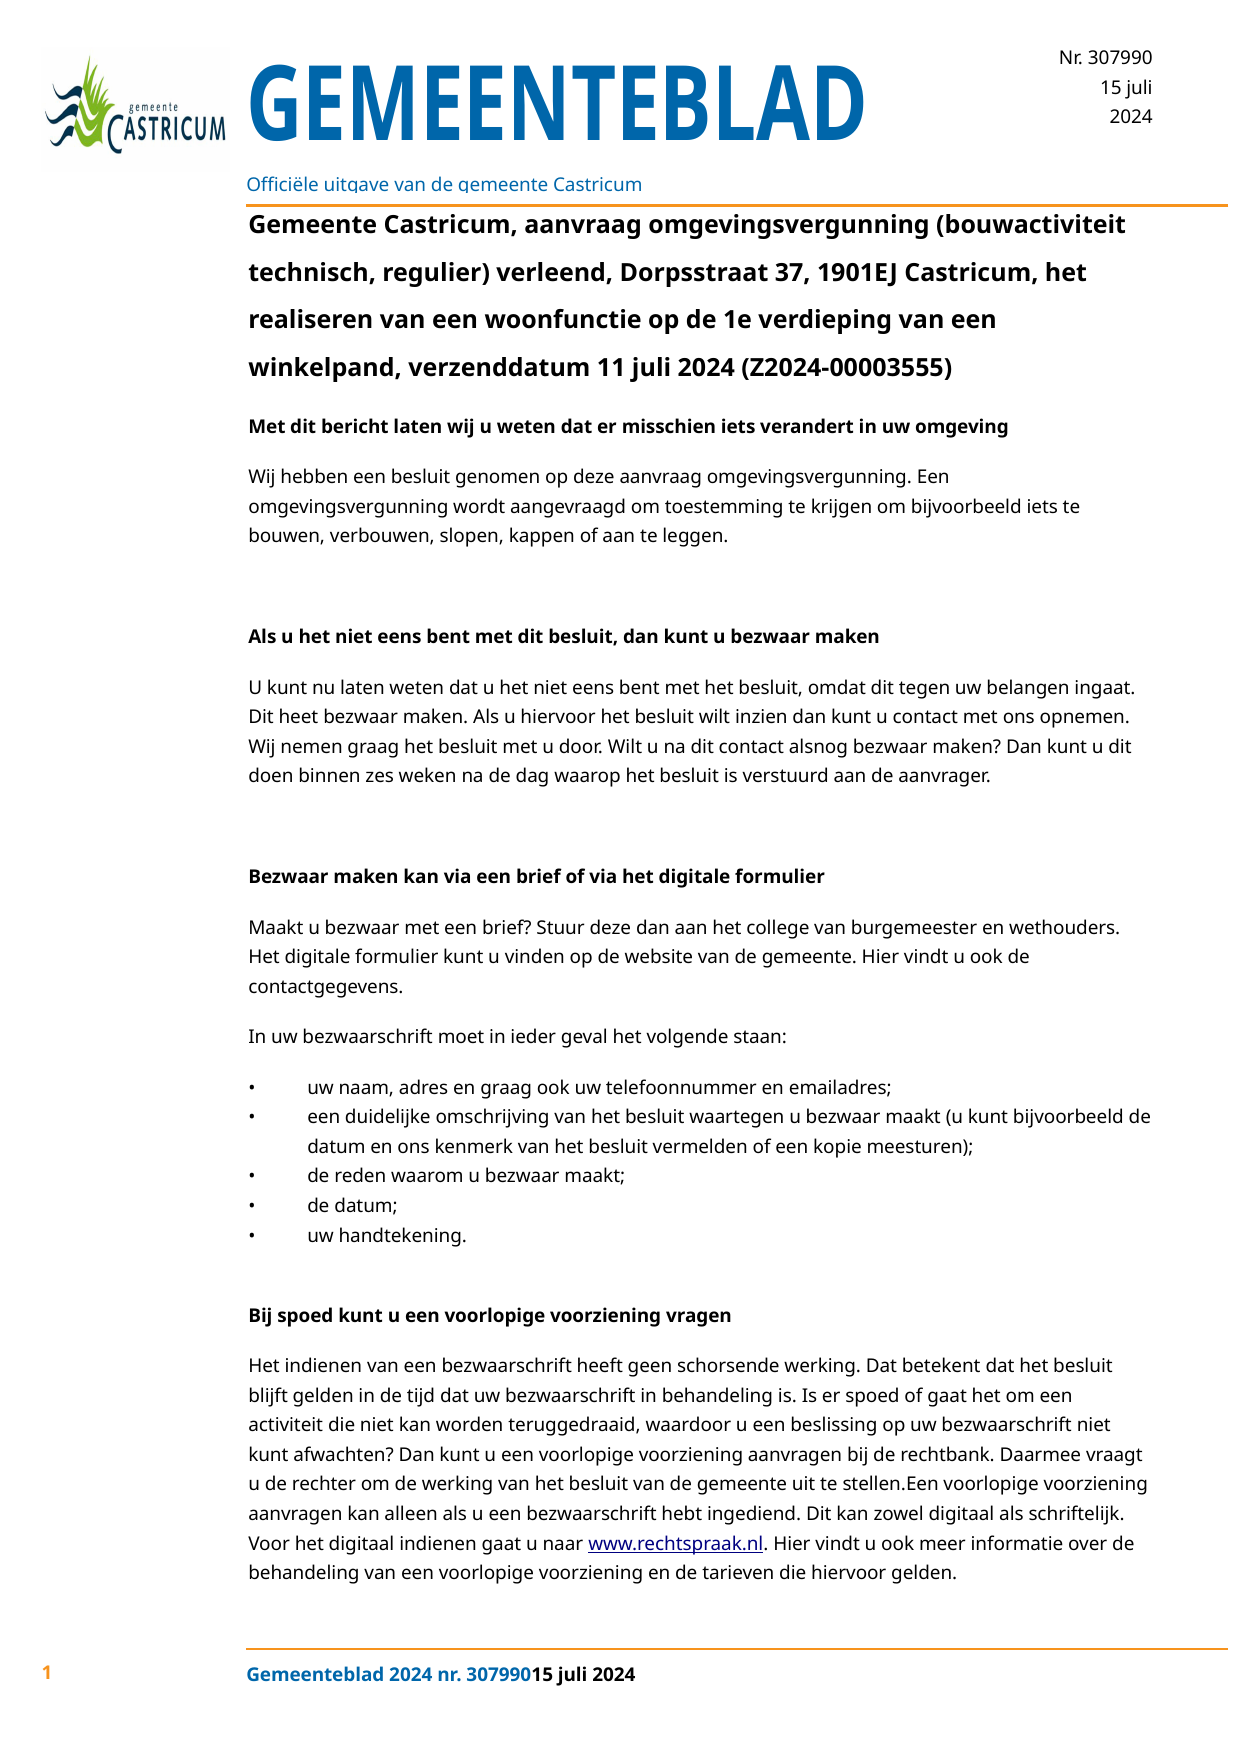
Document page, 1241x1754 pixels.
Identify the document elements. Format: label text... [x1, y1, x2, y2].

text Met dit bericht laten wij u weten dat er misschien iets verandert in uw omgeving [248, 413, 1152, 439]
text Het indienen van een bezwaarschrift heeft geen schorsende werking. Dat betekent dat het besluit blijft gelden in de tijd dat uw bezwaarschrift in behandeling is. Is er spoed of gaat het om een activiteit die niet kan worden teruggedraaid, waardoor u een beslissing op uw bezwaarschrift niet kunt afwachten? Dan kunt u een voorlopige voorziening aanvragen bij de rechtbank. Daarmee vraagt u de rechter om de werking van het besluit van de gemeente uit te stellen.Een voorlopige voorziening aanvragen kan alleen als u een bezwaarschrift hebt ingediend. Dit kan zowel digitaal als schriftelijk. Voor het digitaal indienen gaat u naar www.rechtspraak.nl. Hier vindt u ook meer informatie over de behandeling van een voorlopige voorziening en de tarieven die hiervoor gelden. [248, 1352, 1152, 1585]
text In uw bezwaarschrift moet in ieder geval het volgende staan: [248, 1023, 1152, 1049]
text Bij spoed kunt u een voorlopige voorziening vragen [248, 1302, 1152, 1328]
list de reden waarom u bezwaar maakt; [248, 1163, 1152, 1188]
list uw naam, adres en graag ook uw telefoonnummer en emailadres; [248, 1074, 1152, 1100]
text Maakt u bezwaar met een brief? Stuur deze dan aan het college van burgemeester en wethouders. Het digitale formulier kunt u vinden op de website van de gemeente. Hier vindt u ook de contactgegevens. [248, 914, 1152, 999]
list uw handtekening. [248, 1222, 1152, 1248]
list de datum; [248, 1192, 1152, 1218]
text Als u het niet eens bent met dit besluit, dan kunt u bezwaar maken [248, 623, 1152, 649]
list een duidelijke omschrijving van het besluit waartegen u bezwaar maakt (u kunt bijvoorbeeld de datum en ons kenmerk van het besluit vermelden of een kopie meesturen); [248, 1103, 1152, 1159]
picture [41, 47, 231, 172]
text Gemeente Castricum, aanvraag omgevingsvergunning (bouwactiviteit technisch, regulier) verleend, Dorpsstraat 37, 1901EJ Castricum, het realiseren van een woonfunctie op de 1e verdieping van een winkelpand, verzenddatum 11 juli 2024 (Z2024-00003555) [248, 207, 1152, 384]
text Wij hebben een besluit genomen op deze aanvraag omgevingsvergunning. Een omgevingsvergunning wordt aangevraagd om toestemming te krijgen om bijvoorbeeld iets te bouwen, verbouwen, slopen, kappen of aan te leggen. [248, 463, 1152, 548]
text Bezwaar maken kan via een brief of via het digitale formulier [248, 863, 1152, 889]
text U kunt nu laten weten dat u het niet eens bent met het besluit, omdat dit tegen uw belangen ingaat. Dit heet bezwaar maken. Als u hiervoor het besluit wilt inzien dan kunt u contact met ons opnemen. Wij nemen graag het besluit met u door. Wilt u na dit contact alsnog bezwaar maken? Dan kunt u dit doen binnen zes weken na de dag waarop het besluit is verstuurd aan de aanvrager. [248, 674, 1152, 788]
